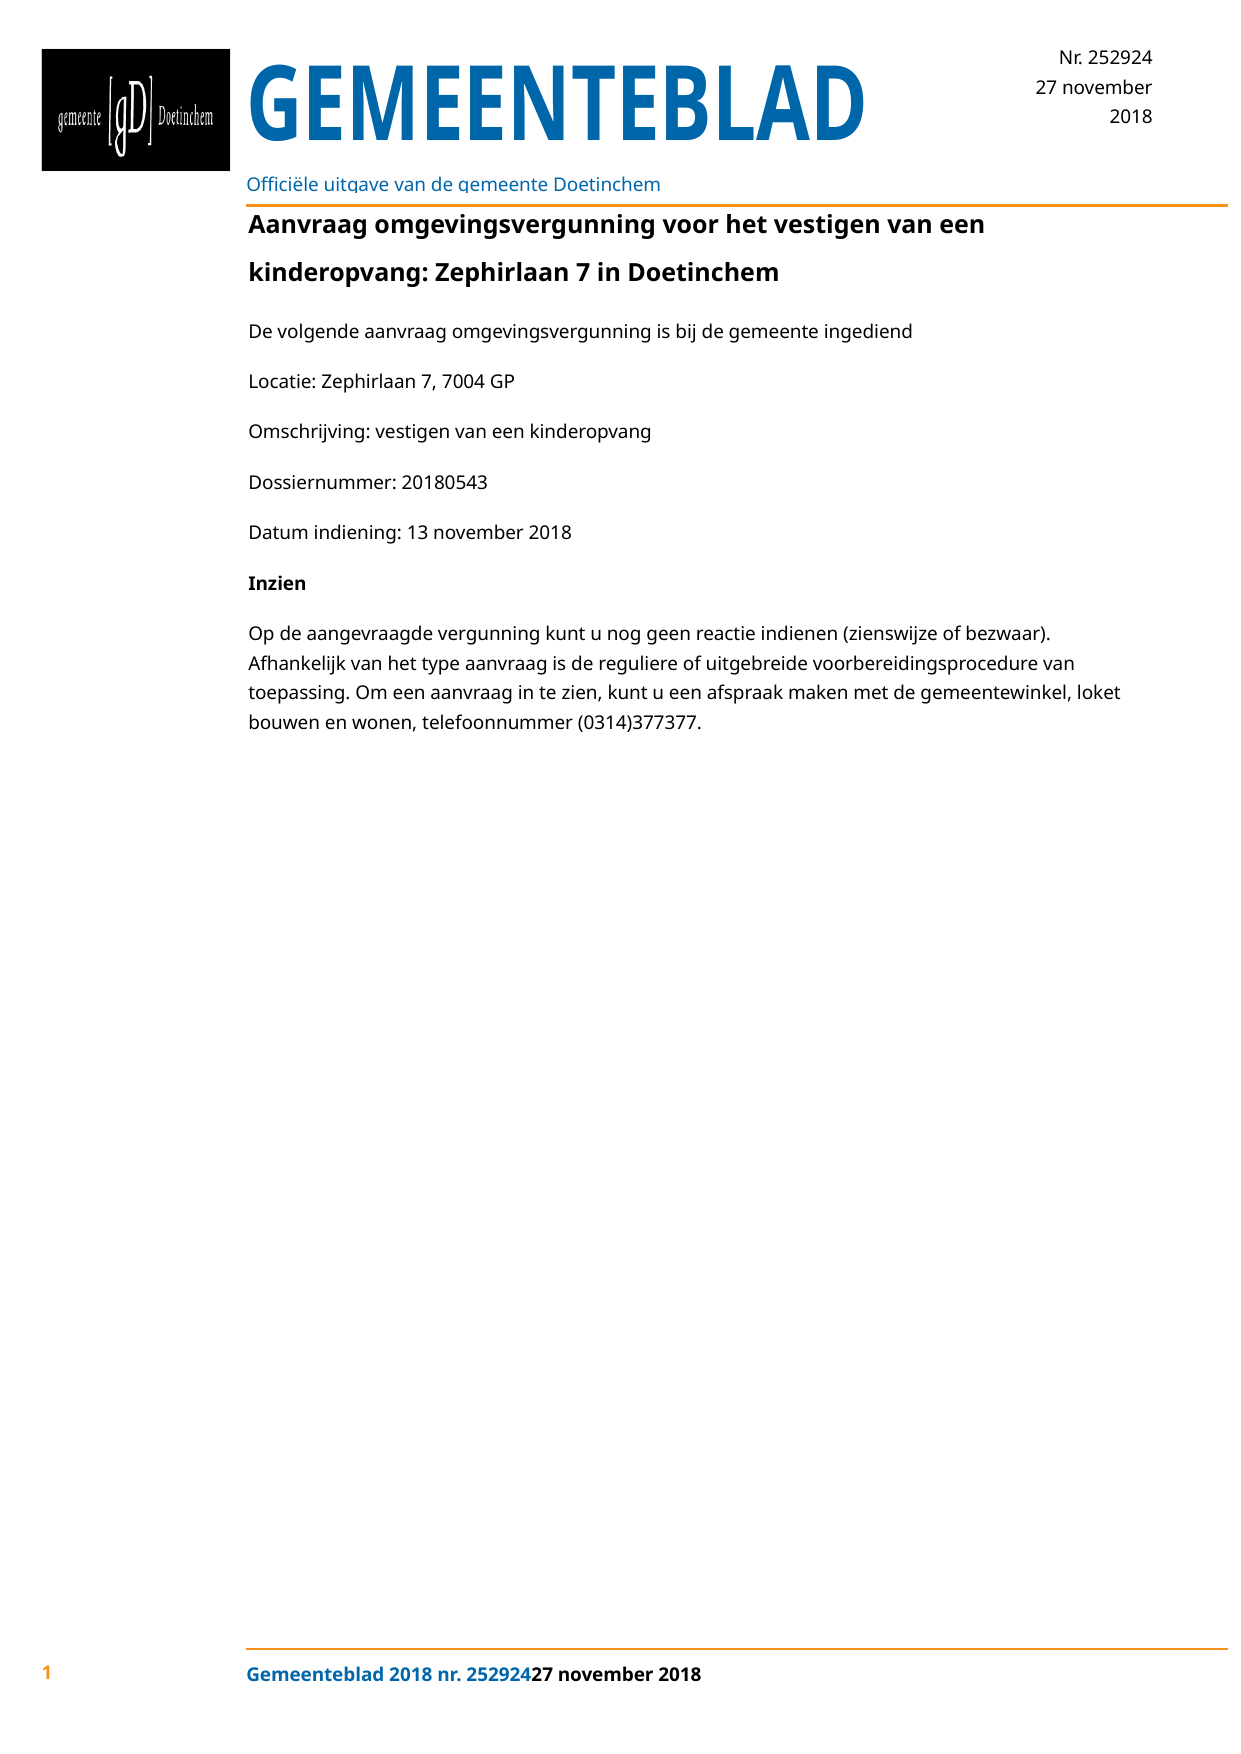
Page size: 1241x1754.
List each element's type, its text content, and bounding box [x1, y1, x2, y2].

text Datum indiening: 13 november 2018 [248, 519, 1152, 545]
text Inzien [248, 570, 1152, 596]
picture [41, 47, 231, 172]
text Op de aangevraagde vergunning kunt u nog geen reactie indienen (zienswijze of bezwaar). Afhankelijk van het type aanvraag is de reguliere of uitgebreide voorbereidingsprocedure van toepassing. Om een aanvraag in te zien, kunt u een afspraak maken met de gemeentewinkel, loket bouwen en wonen, telefoonnummer (0314)377377. [248, 620, 1152, 735]
text Locatie: Zephirlaan 7, 7004 GP [248, 368, 1152, 394]
text Aanvraag omgevingsvergunning voor het vestigen van een kinderopvang: Zephirlaan 7 in Doetinchem [248, 207, 1152, 288]
text De volgende aanvraag omgevingsvergunning is bij de gemeente ingediend [248, 318, 1152, 344]
text Omschrijving: vestigen van een kinderopvang [248, 419, 1152, 444]
text Dossiernummer: 20180543 [248, 469, 1152, 495]
